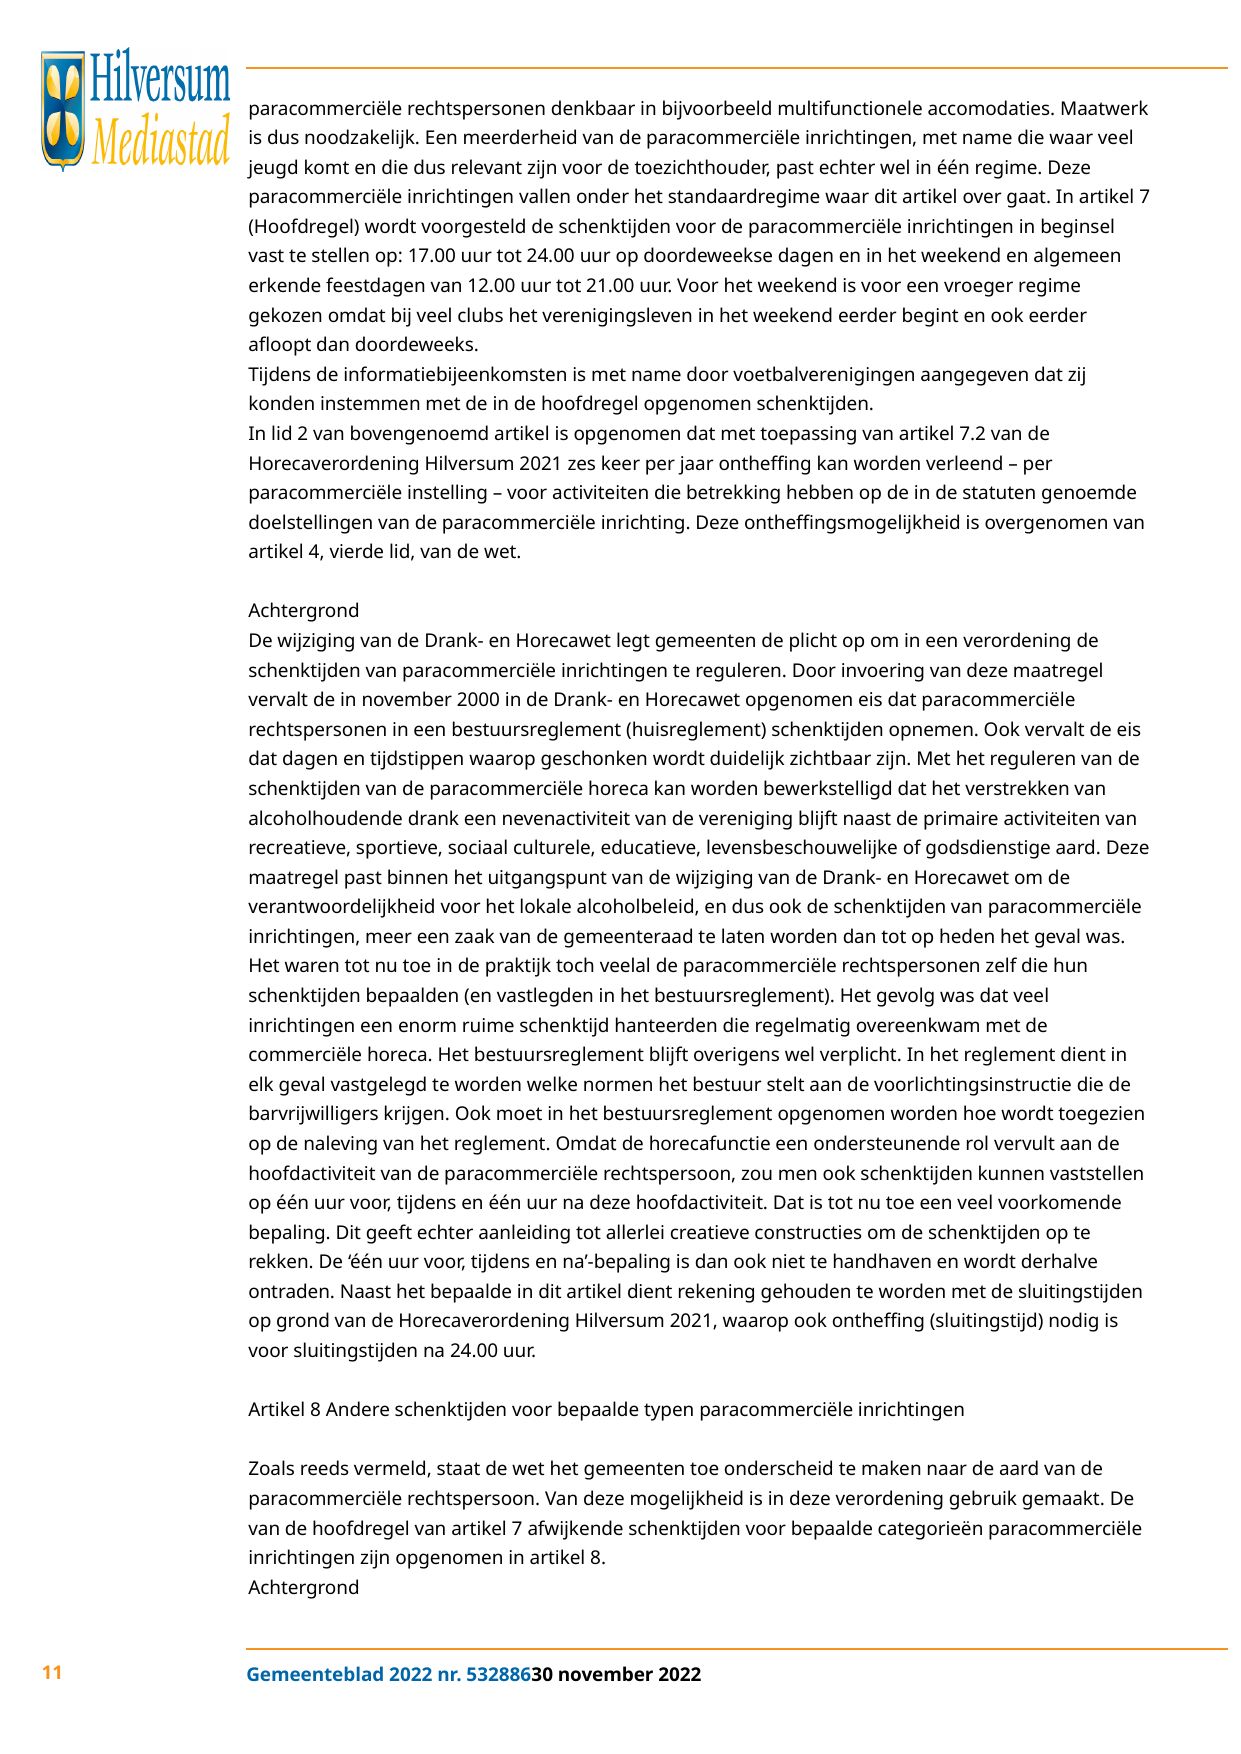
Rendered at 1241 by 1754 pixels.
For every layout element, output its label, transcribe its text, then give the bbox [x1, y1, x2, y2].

text paracommerciële rechtspersonen denkbaar in bijvoorbeeld multifunctionele accomodaties. Maatwerk is dus noodzakelijk. Een meerderheid van de paracommerciële inrichtingen, met name die waar veel jeugd komt en die dus relevant zijn voor de toezichthouder, past echter wel in één regime. Deze paracommerciële inrichtingen vallen onder het standaardregime waar dit artikel over gaat. In artikel 7 (Hoofdregel) wordt voorgesteld de schenktijden voor de paracommerciële inrichtingen in beginsel vast te stellen op: 17.00 uur tot 24.00 uur op doordeweekse dagen en in het weekend en algemeen erkende feestdagen van 12.00 uur tot 21.00 uur. Voor het weekend is voor een vroeger regime gekozen omdat bij veel clubs het verenigingsleven in het weekend eerder begint en ook eerder afloopt dan doordeweeks. [248, 95, 1152, 357]
text Achtergrond [248, 598, 1152, 623]
text In lid 2 van bovengenoemd artikel is opgenomen dat met toepassing van artikel 7.2 van de Horecaverordening Hilversum 2021 zes keer per jaar ontheffing kan worden verleend – per paracommerciële instelling – voor activiteiten die betrekking hebben op de in de statuten genoemde doelstellingen van de paracommerciële inrichting. Deze ontheffingsmogelijkheid is overgenomen van artikel 4, vierde lid, van de wet. [248, 420, 1152, 564]
text Artikel 8 Andere schenktijden voor bepaalde typen paracommerciële inrichtingen [248, 1396, 1152, 1422]
text Zoals reeds vermeld, staat de wet het gemeenten toe onderscheid te maken naar de aard van de paracommerciële rechtspersoon. Van deze mogelijkheid is in deze verordening gebruik gemaakt. De van de hoofdregel van artikel 7 afwijkende schenktijden voor bepaalde categorieën paracommerciële inrichtingen zijn opgenomen in artikel 8. [248, 1456, 1152, 1570]
text Tijdens de informatiebijeenkomsten is met name door voetbalverenigingen aangegeven dat zij konden instemmen met de in de hoofdregel opgenomen schenktijden. [248, 361, 1152, 416]
picture [41, 47, 231, 172]
text De wijziging van de Drank- en Horecawet legt gemeenten de plicht op om in een verordening de schenktijden van paracommerciële inrichtingen te reguleren. Door invoering van deze maatregel vervalt de in november 2000 in de Drank- en Horecawet opgenomen eis dat paracommerciële rechtspersonen in een bestuursreglement (huisreglement) schenktijden opnemen. Ook vervalt de eis dat dagen en tijdstippen waarop geschonken wordt duidelijk zichtbaar zijn. Met het reguleren van de schenktijden van de paracommerciële horeca kan worden bewerkstelligd dat het verstrekken van alcoholhoudende drank een nevenactiviteit van de vereniging blijft naast de primaire activiteiten van recreatieve, sportieve, sociaal culturele, educatieve, levensbeschouwelijke of godsdienstige aard. Deze maatregel past binnen het uitgangspunt van de wijziging van de Drank- en Horecawet om de verantwoordelijkheid voor het lokale alcoholbeleid, en dus ook de schenktijden van paracommerciële inrichtingen, meer een zaak van de gemeenteraad te laten worden dan tot op heden het geval was. Het waren tot nu toe in de praktijk toch veelal de paracommerciële rechtspersonen zelf die hun schenktijden bepaalden (en vastlegden in het bestuursreglement). Het gevolg was dat veel inrichtingen een enorm ruime schenktijd hanteerden die regelmatig overeenkwam met de commerciële horeca. Het bestuursreglement blijft overigens wel verplicht. In het reglement dient in elk geval vastgelegd te worden welke normen het bestuur stelt aan de voorlichtingsinstructie die de barvrijwilligers krijgen. Ook moet in het bestuursreglement opgenomen worden hoe wordt toegezien op de naleving van het reglement. Omdat de horecafunctie een ondersteunende rol vervult aan de hoofdactiviteit van de paracommerciële rechtspersoon, zou men ook schenktijden kunnen vaststellen op één uur voor, tijdens en één uur na deze hoofdactiviteit. Dat is tot nu toe een veel voorkomende bepaling. Dit geeft echter aanleiding tot allerlei creatieve constructies om de schenktijden op te rekken. De ‘één uur voor, tijdens en na’-bepaling is dan ook niet te handhaven en wordt derhalve ontraden. Naast het bepaalde in dit artikel dient rekening gehouden te worden met de sluitingstijden op grond van de Horecaverordening Hilversum 2021, waarop ook ontheffing (sluitingstijd) nodig is voor sluitingstijden na 24.00 uur. [248, 627, 1152, 1363]
text Achtergrond [248, 1574, 1152, 1600]
